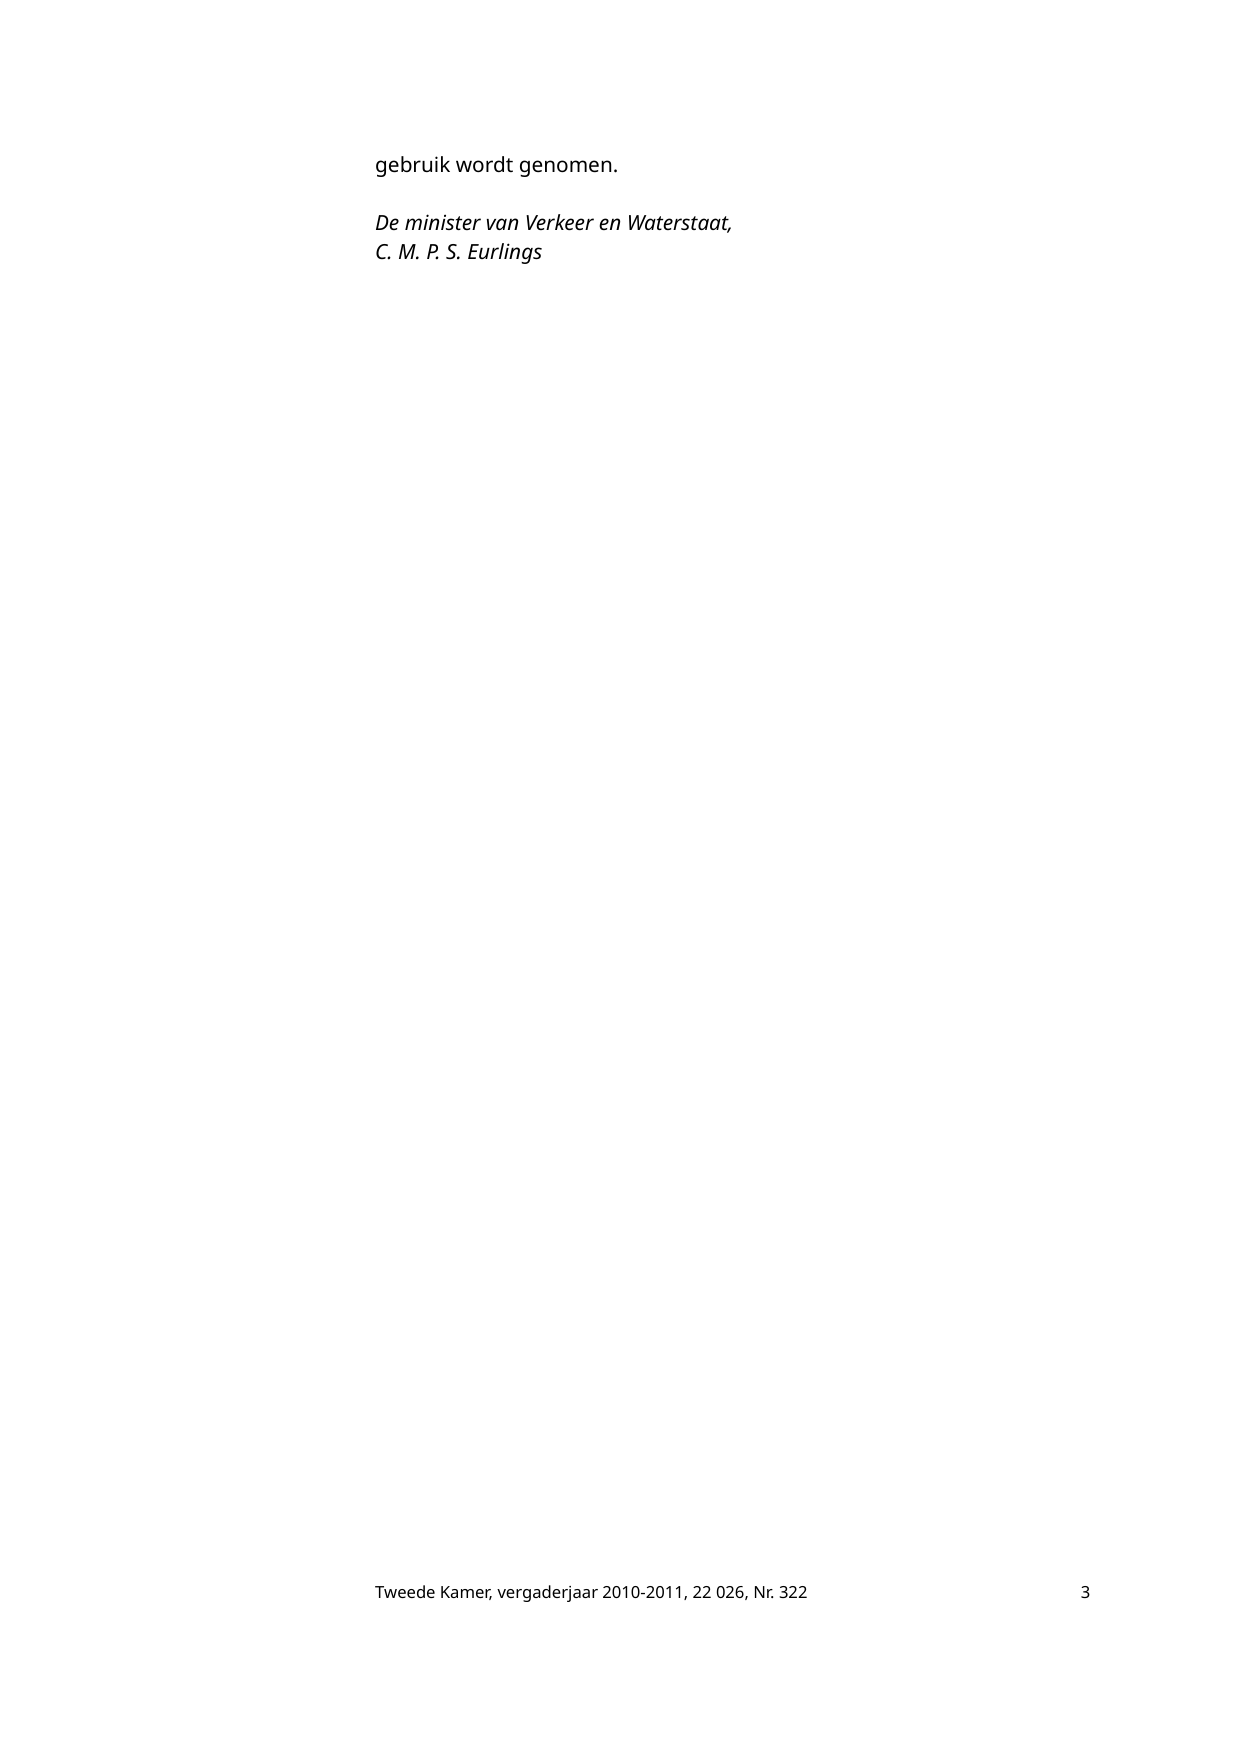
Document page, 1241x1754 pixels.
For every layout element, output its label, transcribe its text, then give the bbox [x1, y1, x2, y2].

text De minister van Verkeer en Waterstaat, [375, 208, 1090, 237]
text C. M. P. S. Eurlings [375, 237, 1090, 265]
text gebruik wordt genomen. [375, 150, 1090, 178]
